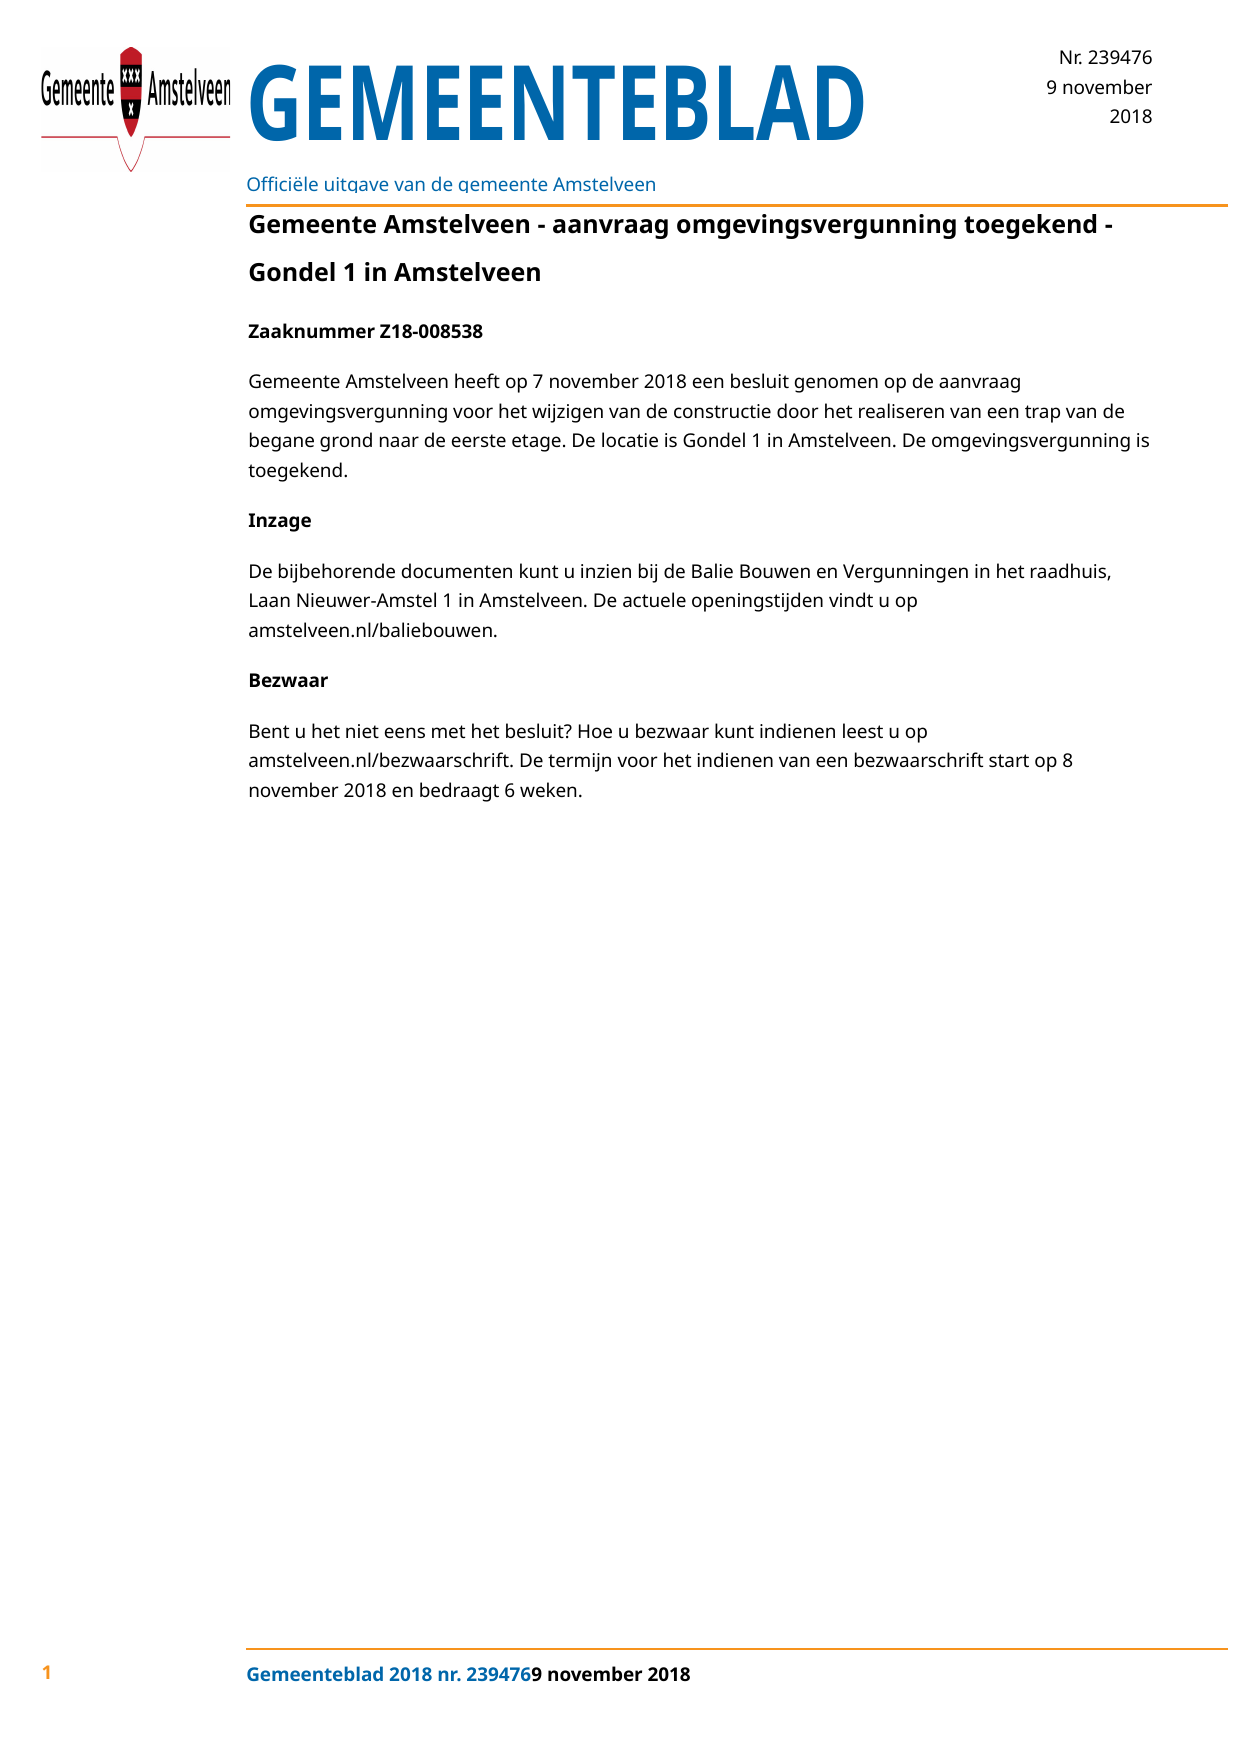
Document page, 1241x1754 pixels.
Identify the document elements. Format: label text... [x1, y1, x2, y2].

text Zaaknummer Z18-008538 [248, 318, 1152, 344]
text Inzage [248, 507, 1152, 533]
text Gemeente Amstelveen - aanvraag omgevingsvergunning toegekend - Gondel 1 in Amstelveen [248, 207, 1152, 288]
text Bent u het niet eens met het besluit? Hoe u bezwaar kunt indienen leest u op amstelveen.nl/bezwaarschrift. De termijn voor het indienen van een bezwaarschrift start op 8 november 2018 en bedraagt 6 weken. [248, 718, 1152, 803]
picture [41, 47, 231, 172]
text De bijbehorende documenten kunt u inzien bij de Balie Bouwen en Vergunningen in het raadhuis, Laan Nieuwer-Amstel 1 in Amstelveen. De actuele openingstijden vindt u op amstelveen.nl/baliebouwen. [248, 558, 1152, 643]
text Gemeente Amstelveen heeft op 7 november 2018 een besluit genomen op de aanvraag omgevingsvergunning voor het wijzigen van de constructie door het realiseren van een trap van de begane grond naar de eerste etage. De locatie is Gondel 1 in Amstelveen. De omgevingsvergunning is toegekend. [248, 368, 1152, 483]
text Bezwaar [248, 667, 1152, 693]
